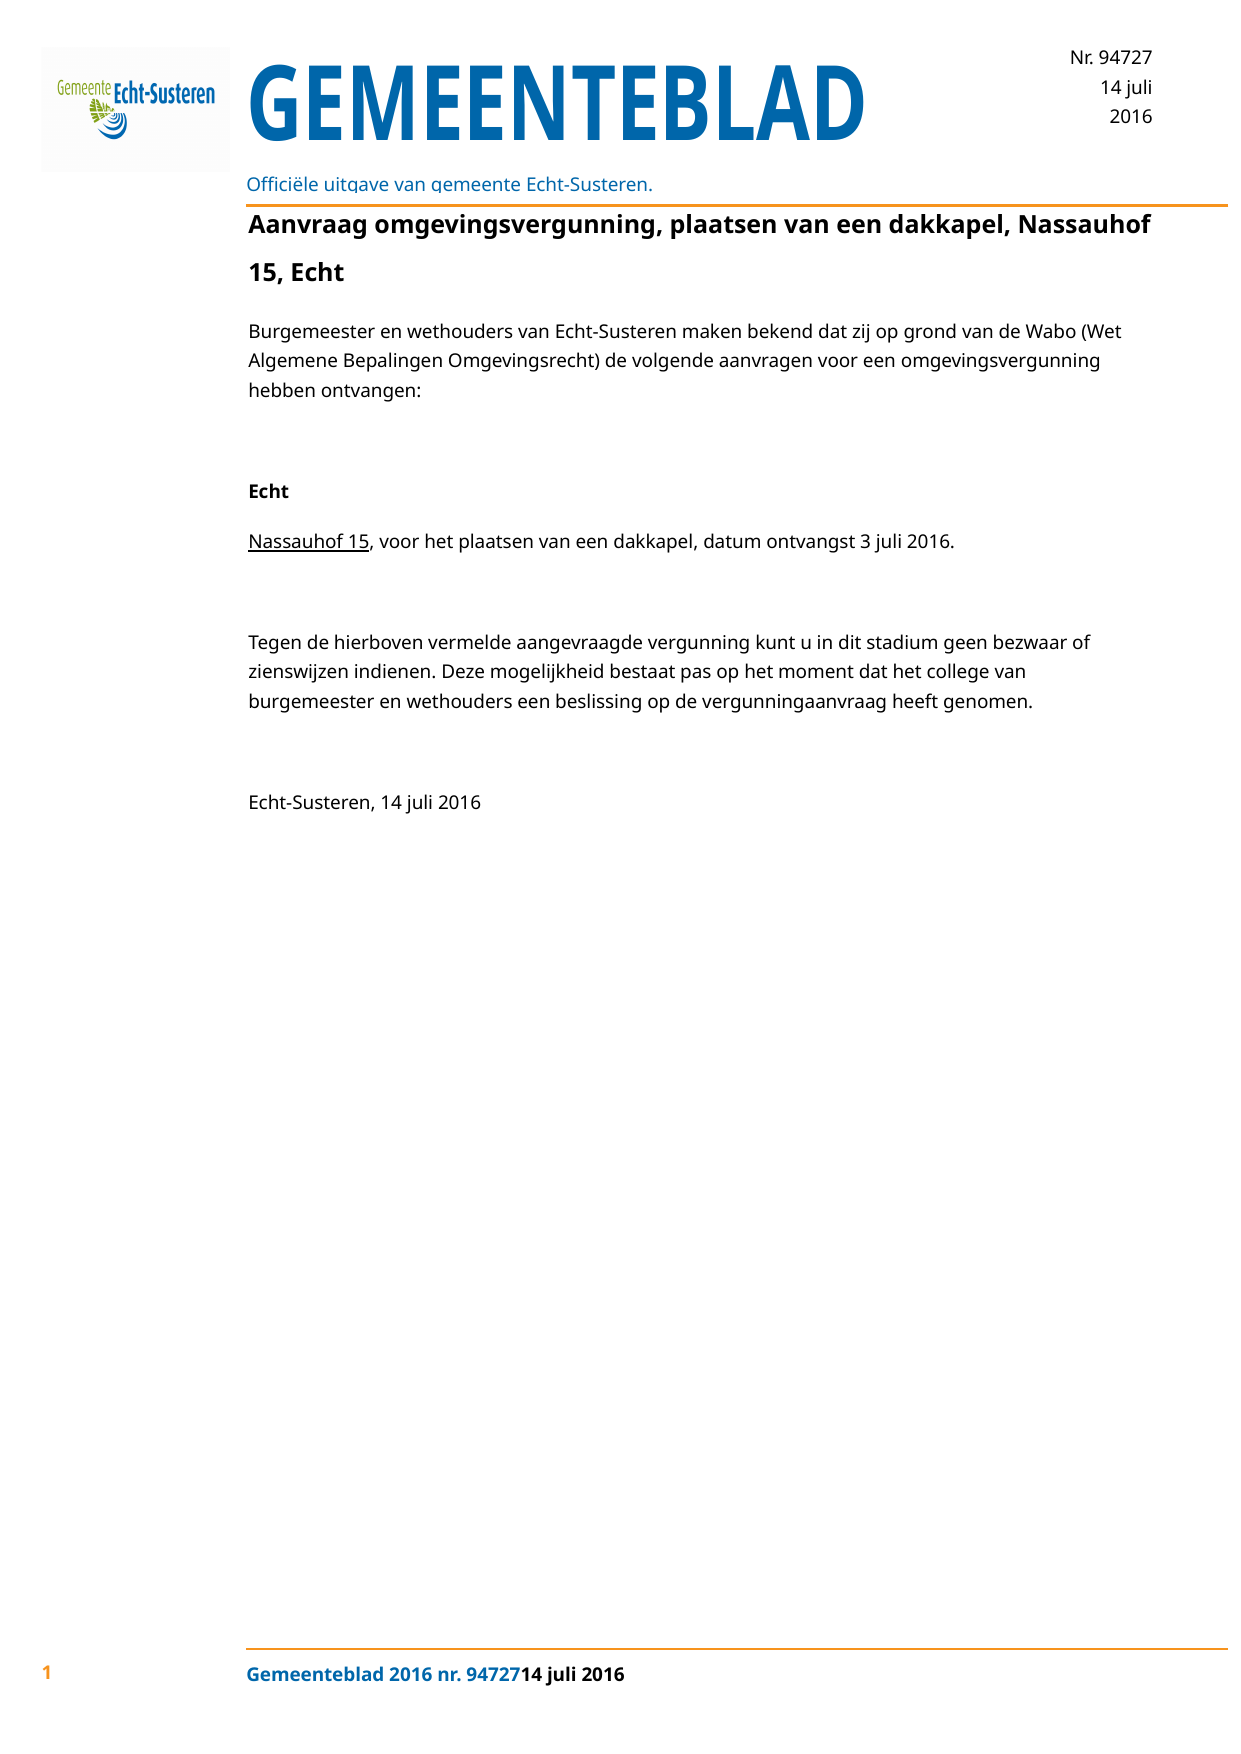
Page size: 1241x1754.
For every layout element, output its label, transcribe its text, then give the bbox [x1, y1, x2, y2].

picture [41, 47, 231, 172]
text Nassauhof 15, voor het plaatsen van een dakkapel, datum ontvangst 3 juli 2016. [248, 528, 1152, 554]
text Burgemeester en wethouders van Echt-Susteren maken bekend dat zij op grond van de Wabo (Wet Algemene Bepalingen Omgevingsrecht) de volgende aanvragen voor een omgevingsvergunning hebben ontvangen: [248, 318, 1152, 403]
text Echt [248, 478, 1152, 504]
text Echt-Susteren, 14 juli 2016 [248, 789, 1152, 815]
text Aanvraag omgevingsvergunning, plaatsen van een dakkapel, Nassauhof 15, Echt [248, 207, 1152, 288]
text Tegen de hierboven vermelde aangevraagde vergunning kunt u in dit stadium geen bezwaar of zienswijzen indienen. Deze mogelijkheid bestaat pas op het moment dat het college van burgemeester en wethouders een beslissing op de vergunningaanvraag heeft genomen. [248, 629, 1152, 714]
